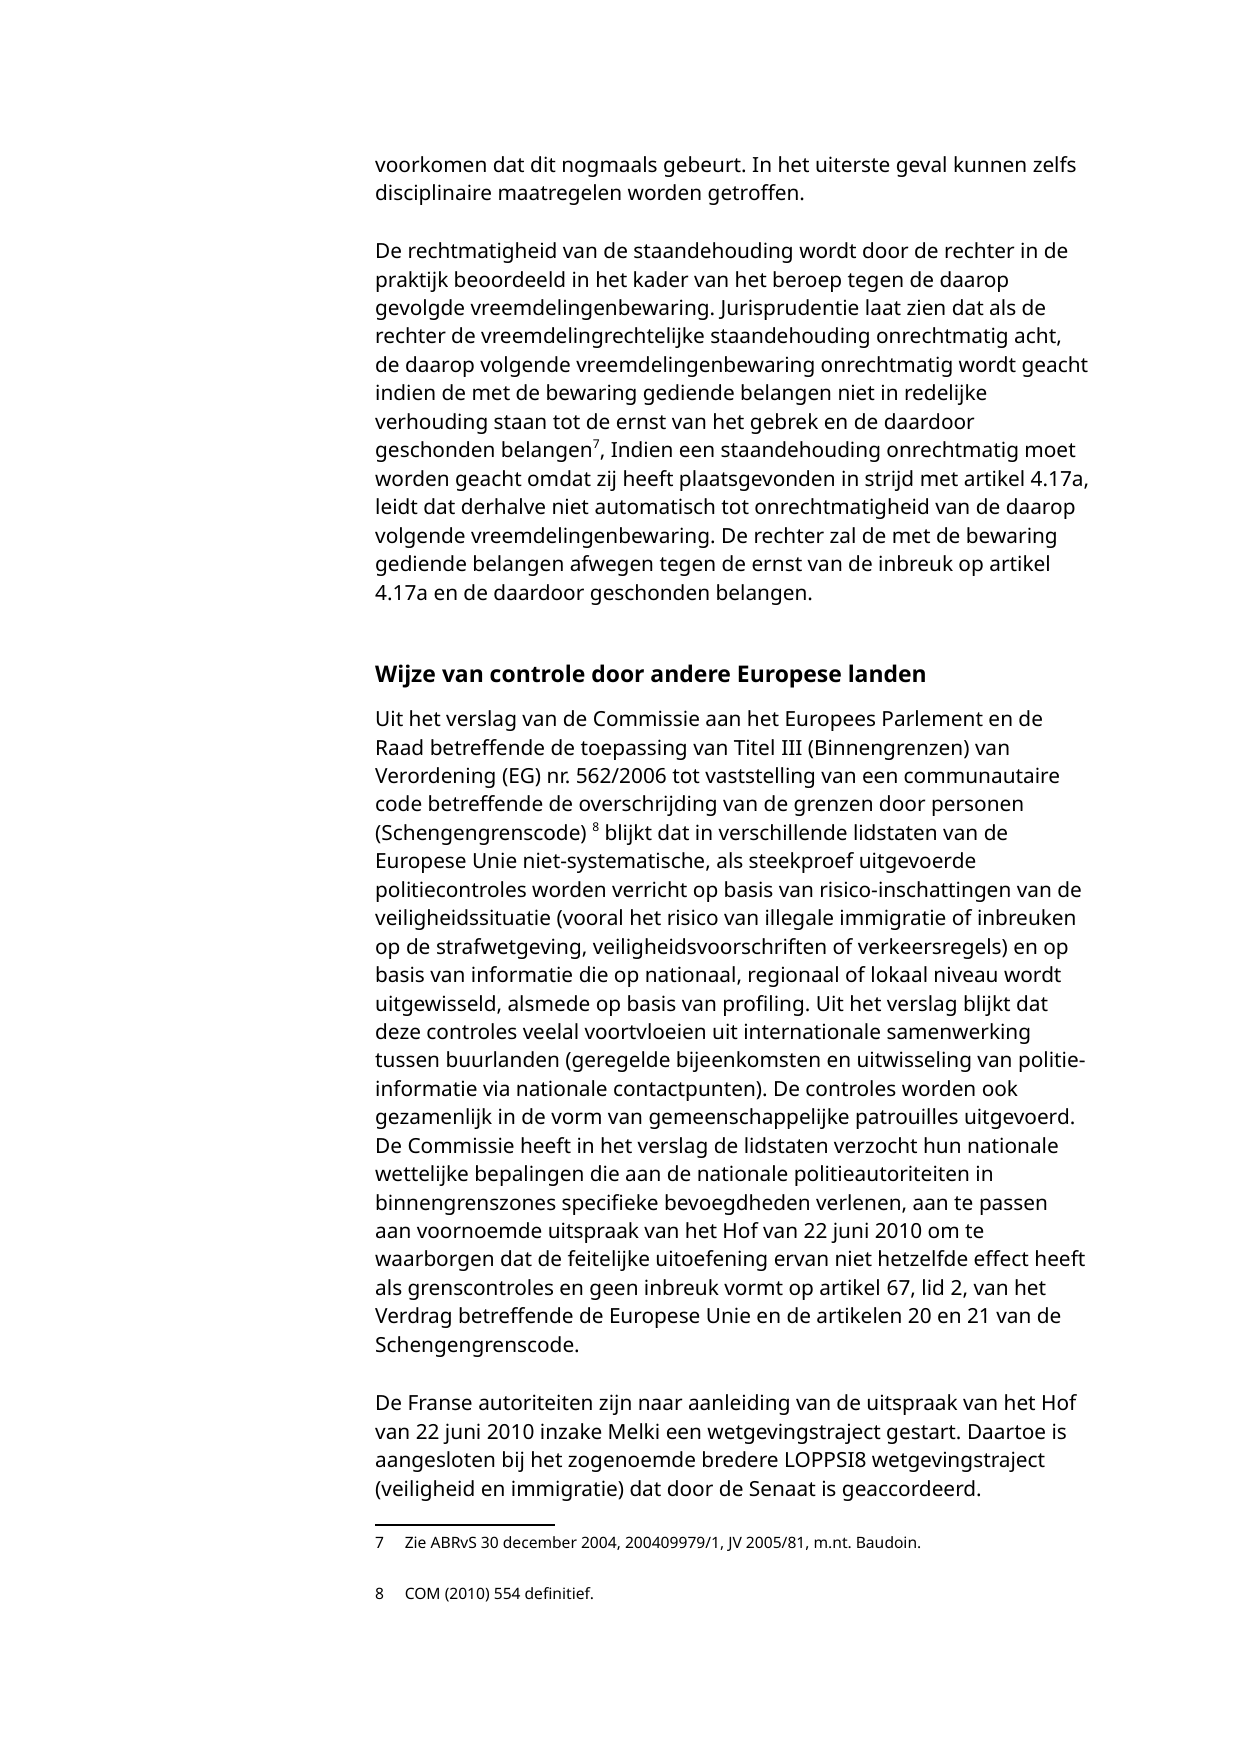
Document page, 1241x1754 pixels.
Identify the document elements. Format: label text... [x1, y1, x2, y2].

text COM (2010) 554 definitief. [375, 1575, 1090, 1604]
text Uit het verslag van de Commissie aan het Europees Parlement en de Raad betreffende de toepassing van Titel III (Binnengrenzen) van Verordening (EG) nr. 562/2006 tot vaststelling van een communautaire code betreffende de overschrijding van de grenzen door personen (Schengengrenscode) blijkt dat in verschillende lidstaten van de Europese Unie niet-systematische, als steekproef uitgevoerde politiecontroles worden verricht op basis van risico-inschattingen van de veiligheidssituatie (vooral het risico van illegale immigratie of inbreuken op de strafwetgeving, veiligheidsvoorschriften of verkeersregels) en op basis van informatie die op nationaal, regionaal of lokaal niveau wordt uitgewisseld, alsmede op basis van profiling. Uit het verslag blijkt dat deze controles veelal voortvloeien uit internationale samenwerking tussen buurlanden (geregelde bijeenkomsten en uitwisseling van politie-informatie via nationale contactpunten). De controles worden ook gezamenlijk in de vorm van gemeenschappelijke patrouilles uitgevoerd. [375, 704, 1090, 1131]
text De Commissie heeft in het verslag de lidstaten verzocht hun nationale wettelijke bepalingen die aan de nationale politieautoriteiten in binnengrenszones specifieke bevoegdheden verlenen, aan te passen aan voornoemde uitspraak van het Hof van 22 juni 2010 om te waarborgen dat de feitelijke uitoefening ervan niet hetzelfde effect heeft als grenscontroles en geen inbreuk vormt op artikel 67, lid 2, van het Verdrag betreffende de Europese Unie en de artikelen 20 en 21 van de Schengengrenscode. [375, 1131, 1090, 1358]
text voorkomen dat dit nogmaals gebeurt. In het uiterste geval kunnen zelfs disciplinaire maatregelen worden getroffen. [375, 150, 1090, 207]
text De rechtmatigheid van de staandehouding wordt door de rechter in de praktijk beoordeeld in het kader van het beroep tegen de daarop gevolgde vreemdelingenbewaring. Jurisprudentie laat zien dat als de rechter de vreemdelingrechtelijke staandehouding onrechtmatig acht, de daarop volgende vreemdelingenbewaring onrechtmatig wordt geacht indien de met de bewaring gediende belangen niet in redelijke verhouding staan tot de ernst van het gebrek en de daardoor geschonden belangen, Indien een staandehouding onrechtmatig moet worden geacht omdat zij heeft plaatsgevonden in strijd met artikel 4.17a, leidt dat derhalve niet automatisch tot onrechtmatigheid van de daarop volgende vreemdelingenbewaring. De rechter zal de met de bewaring gediende belangen afwegen tegen de ernst van de inbreuk op artikel 4.17a en de daardoor geschonden belangen. [375, 236, 1090, 606]
text Zie ABRvS 30 december 2004, 200409979/1, JV 2005/81, m.nt. Baudoin. [375, 1517, 1090, 1545]
text De Franse autoriteiten zijn naar aanleiding van de uitspraak van het Hof van 22 juni 2010 inzake Melki een wetgevingstraject gestart. Daartoe is aangesloten bij het zogenoemde bredere LOPPSI8 wetgevingstraject (veiligheid en immigratie) dat door de Senaat is geaccordeerd. [375, 1388, 1090, 1502]
subtitle Wijze van controle door andere Europese landen [375, 658, 1090, 689]
